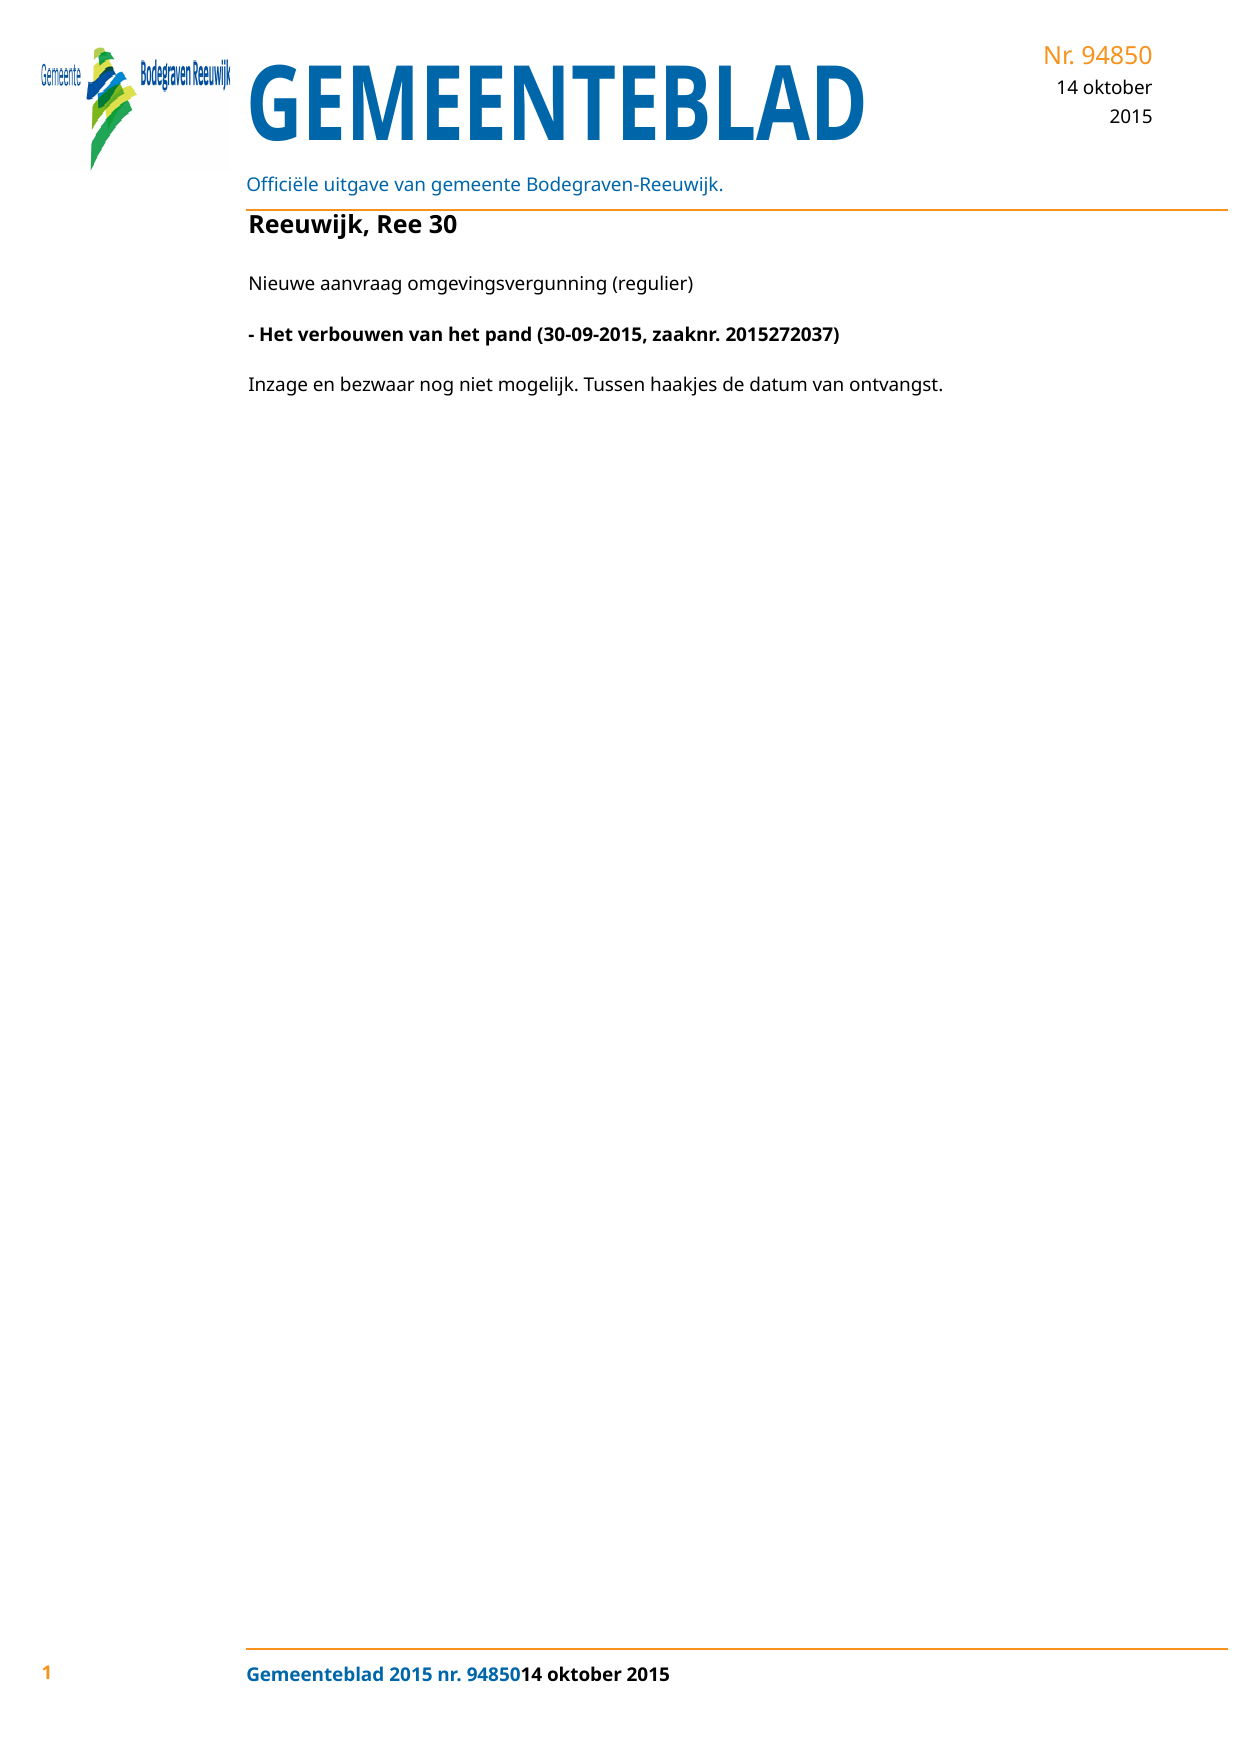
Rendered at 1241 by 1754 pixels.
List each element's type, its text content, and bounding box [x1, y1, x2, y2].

text - Het verbouwen van het pand (30‑09‑2015, zaaknr. 2015272037) [248, 321, 1152, 346]
picture [41, 47, 231, 172]
text Inzage en bezwaar nog niet mogelijk. Tussen haakjes de datum van ontvangst. [248, 371, 1152, 397]
text Reeuwijk, Ree 30 [248, 211, 1152, 241]
text Nieuwe aanvraag omgevingsvergunning (regulier) [248, 270, 1152, 296]
